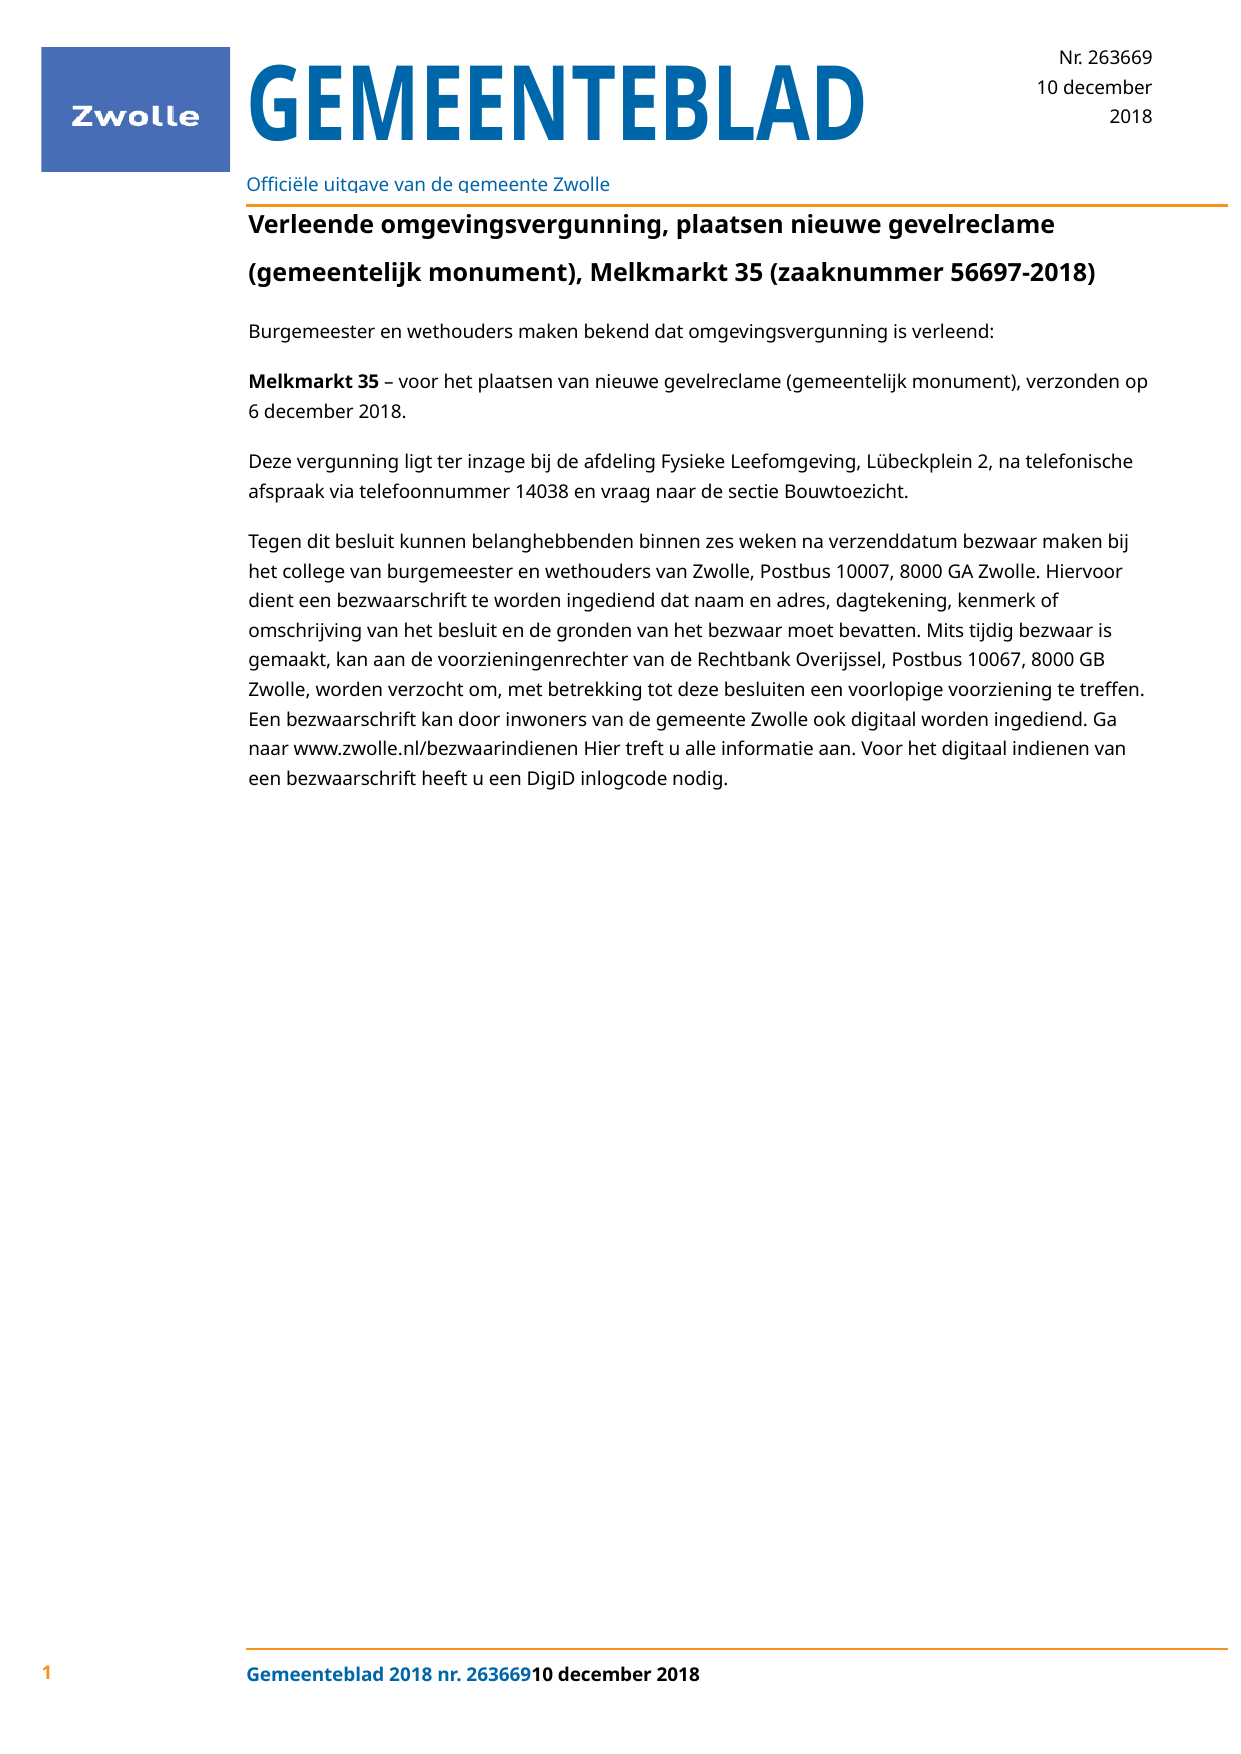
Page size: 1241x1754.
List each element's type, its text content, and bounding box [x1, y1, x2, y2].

text Burgemeester en wethouders maken bekend dat omgevingsvergunning is verleend: [248, 318, 1152, 344]
text Melkmarkt 35 – voor het plaatsen van nieuwe gevelreclame (gemeentelijk monument), verzonden op 6 december 2018. [248, 368, 1152, 424]
picture [41, 47, 231, 172]
text Tegen dit besluit kunnen belanghebbenden binnen zes weken na verzenddatum bezwaar maken bij het college van burgemeester en wethouders van Zwolle, Postbus 10007, 8000 GA Zwolle. Hiervoor dient een bezwaarschrift te worden ingediend dat naam en adres, dagtekening, kenmerk of omschrijving van het besluit en de gronden van het bezwaar moet bevatten. Mits tijdig bezwaar is gemaakt, kan aan de voorzieningenrechter van de Rechtbank Overijssel, Postbus 10067, 8000 GB Zwolle, worden verzocht om, met betrekking tot deze besluiten een voorlopige voorziening te treffen. Een bezwaarschrift kan door inwoners van de gemeente Zwolle ook digitaal worden ingediend. Ga naar www.zwolle.nl/bezwaarindienen Hier treft u alle informatie aan. Voor het digitaal indienen van een bezwaarschrift heeft u een DigiD inlogcode nodig. [248, 528, 1152, 791]
text Verleende omgevingsvergunning, plaatsen nieuwe gevelreclame (gemeentelijk monument), Melkmarkt 35 (zaaknummer 56697-2018) [248, 207, 1152, 288]
text Deze vergunning ligt ter inzage bij de afdeling Fysieke Leefomgeving, Lübeckplein 2, na telefonische afspraak via telefoonnummer 14038 en vraag naar de sectie Bouwtoezicht. [248, 448, 1152, 504]
